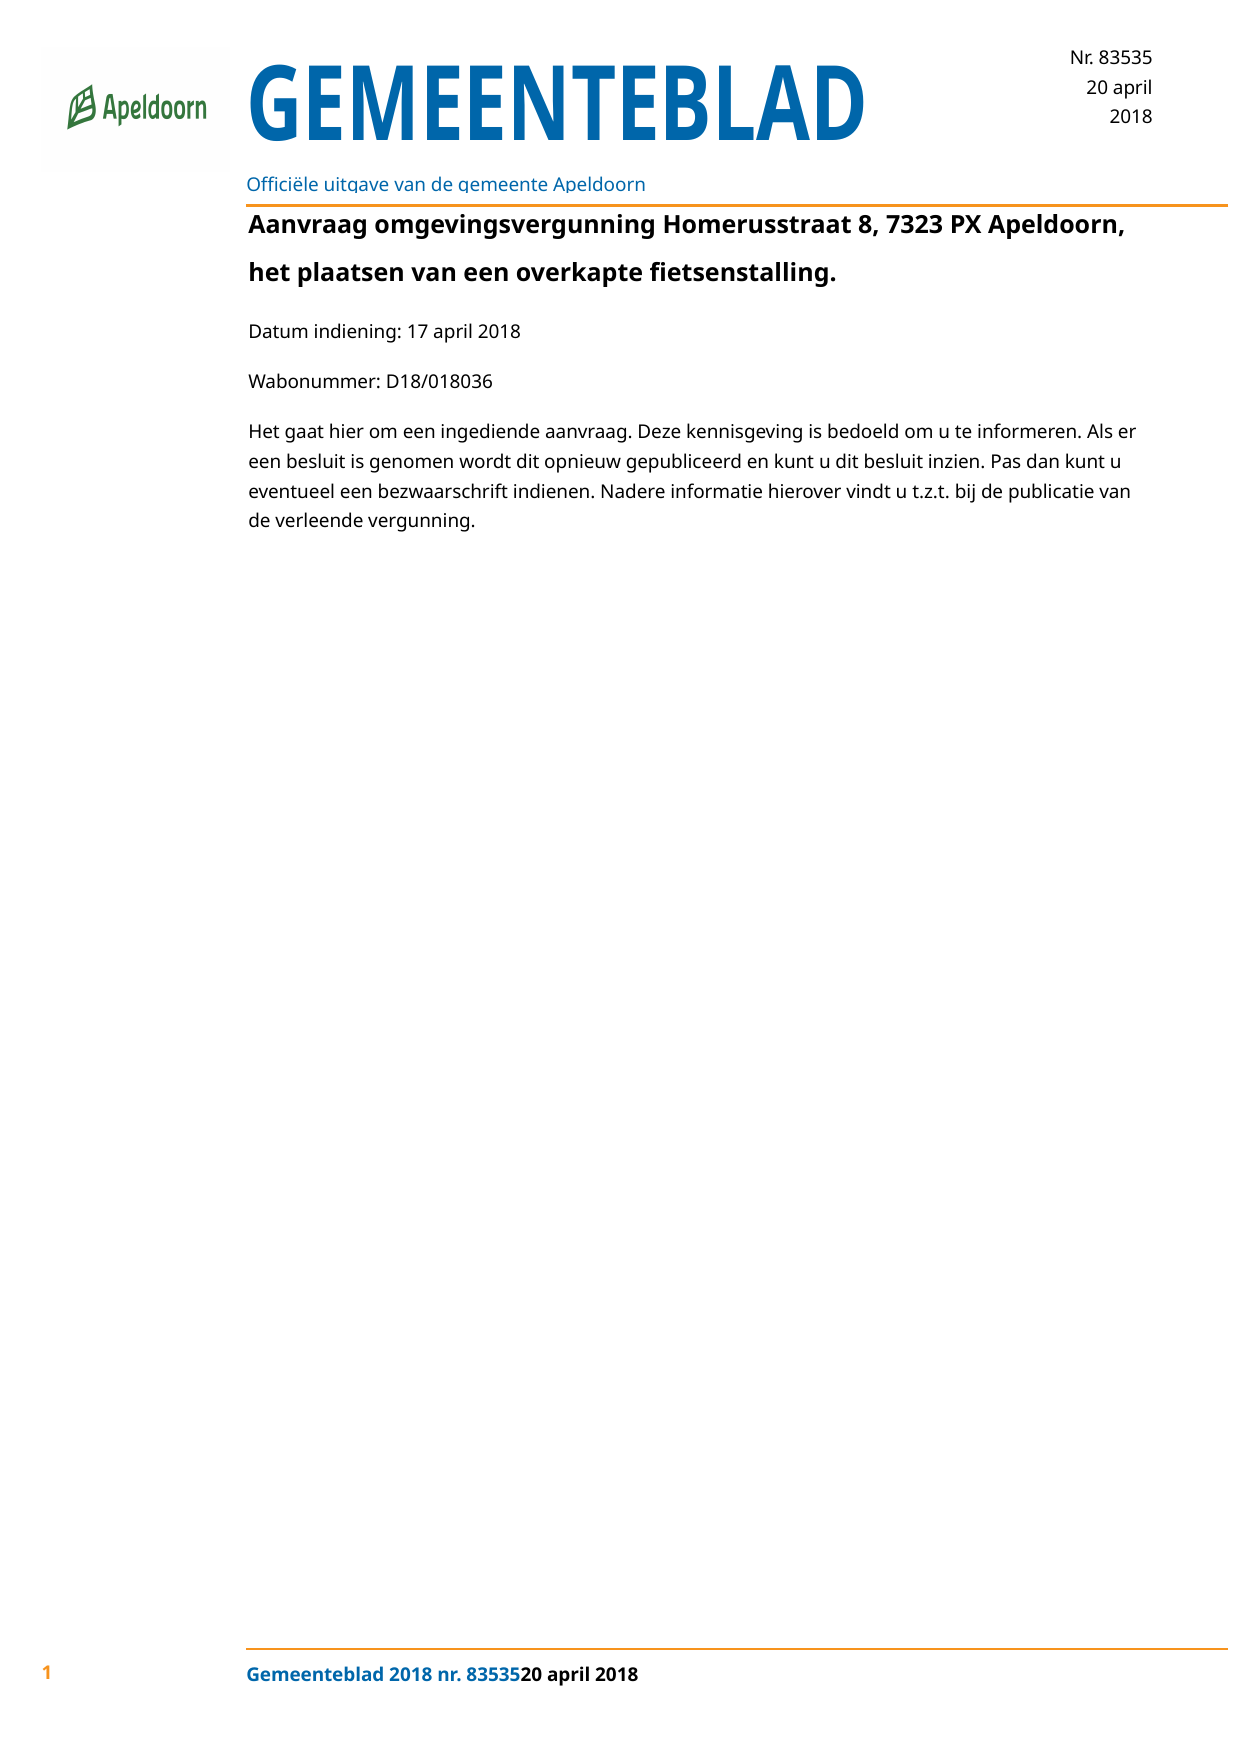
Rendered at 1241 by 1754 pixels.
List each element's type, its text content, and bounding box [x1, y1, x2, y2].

picture [41, 47, 231, 172]
text Datum indiening: 17 april 2018 [248, 318, 1152, 344]
text Aanvraag omgevingsvergunning Homerusstraat 8, 7323 PX Apeldoorn, het plaatsen van een overkapte fietsenstalling. [248, 207, 1152, 288]
text Wabonummer: D18/018036 [248, 368, 1152, 394]
text Het gaat hier om een ingediende aanvraag. Deze kennisgeving is bedoeld om u te informeren. Als er een besluit is genomen wordt dit opnieuw gepubliceerd en kunt u dit besluit inzien. Pas dan kunt u eventueel een bezwaarschrift indienen. Nadere informatie hierover vindt u t.z.t. bij de publicatie van de verleende vergunning. [248, 419, 1152, 533]
